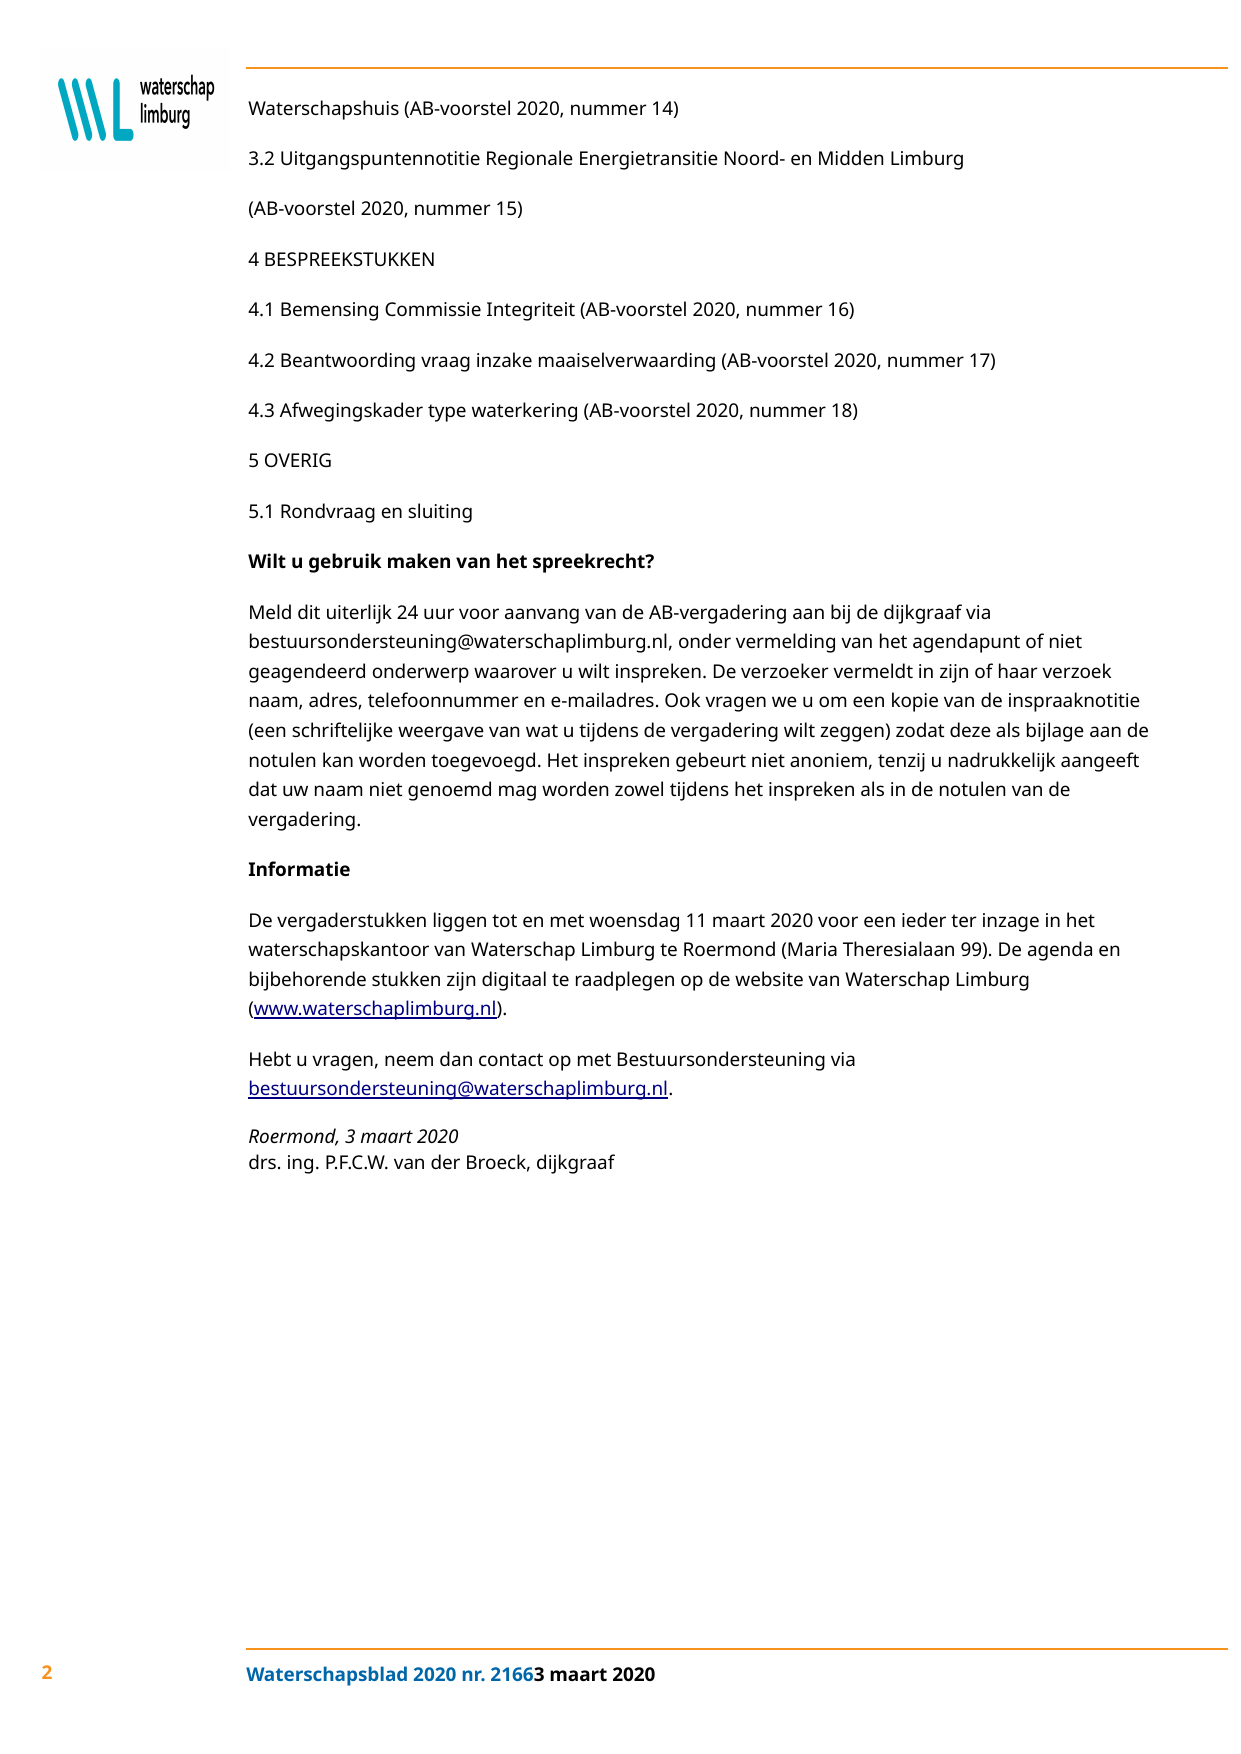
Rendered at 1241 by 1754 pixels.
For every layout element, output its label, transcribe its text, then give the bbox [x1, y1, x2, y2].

text De vergaderstukken liggen tot en met woensdag 11 maart 2020 voor een ieder ter inzage in het waterschapskantoor van Waterschap Limburg te Roermond (Maria Theresialaan 99). De agenda en bijbehorende stukken zijn digitaal te raadplegen op de website van Waterschap Limburg (www.waterschaplimburg.nl). [248, 907, 1152, 1021]
text 5.1 Rondvraag en sluiting [248, 498, 1152, 524]
text Roermond, 3 maart 2020 [248, 1123, 1152, 1149]
text 4.3 Afwegingskader type waterkering (AB-voorstel 2020, nummer 18) [248, 397, 1152, 423]
text Informatie [248, 856, 1152, 882]
text 4.1 Bemensing Commissie Integriteit (AB-voorstel 2020, nummer 16) [248, 296, 1152, 322]
text Meld dit uiterlijk 24 uur voor aanvang van de AB-vergadering aan bij de dijkgraaf via bestuursondersteuning@waterschaplimburg.nl, onder vermelding van het agendapunt of niet geagendeerd onderwerp waarover u wilt inspreken. De verzoeker vermeldt in zijn of haar verzoek naam, adres, telefoonnummer en e-mailadres. Ook vragen we u om een kopie van de inspraaknotitie (een schriftelijke weergave van wat u tijdens de vergadering wilt zeggen) zodat deze als bijlage aan de notulen kan worden toegevoegd. Het inspreken gebeurt niet anoniem, tenzij u nadrukkelijk aangeeft dat uw naam niet genoemd mag worden zowel tijdens het inspreken als in de notulen van de vergadering. [248, 599, 1152, 832]
text 5 OVERIG [248, 448, 1152, 473]
text Waterschapshuis (AB-voorstel 2020, nummer 14) [248, 95, 1152, 121]
text 3.2 Uitgangspuntennotitie Regionale Energietransitie Noord- en Midden Limburg [248, 145, 1152, 171]
text Hebt u vragen, neem dan contact op met Bestuursondersteuning via bestuursondersteuning@waterschaplimburg.nl. [248, 1046, 1152, 1101]
picture [41, 47, 231, 172]
text 4 BESPREEKSTUKKEN [248, 246, 1152, 272]
text drs. ing. P.F.C.W. van der Broeck, dijkgraaf [248, 1149, 1152, 1175]
text (AB-voorstel 2020, nummer 15) [248, 196, 1152, 221]
text Wilt u gebruik maken van het spreekrecht? [248, 548, 1152, 574]
text 4.2 Beantwoording vraag inzake maaiselverwaarding (AB-voorstel 2020, nummer 17) [248, 347, 1152, 373]
